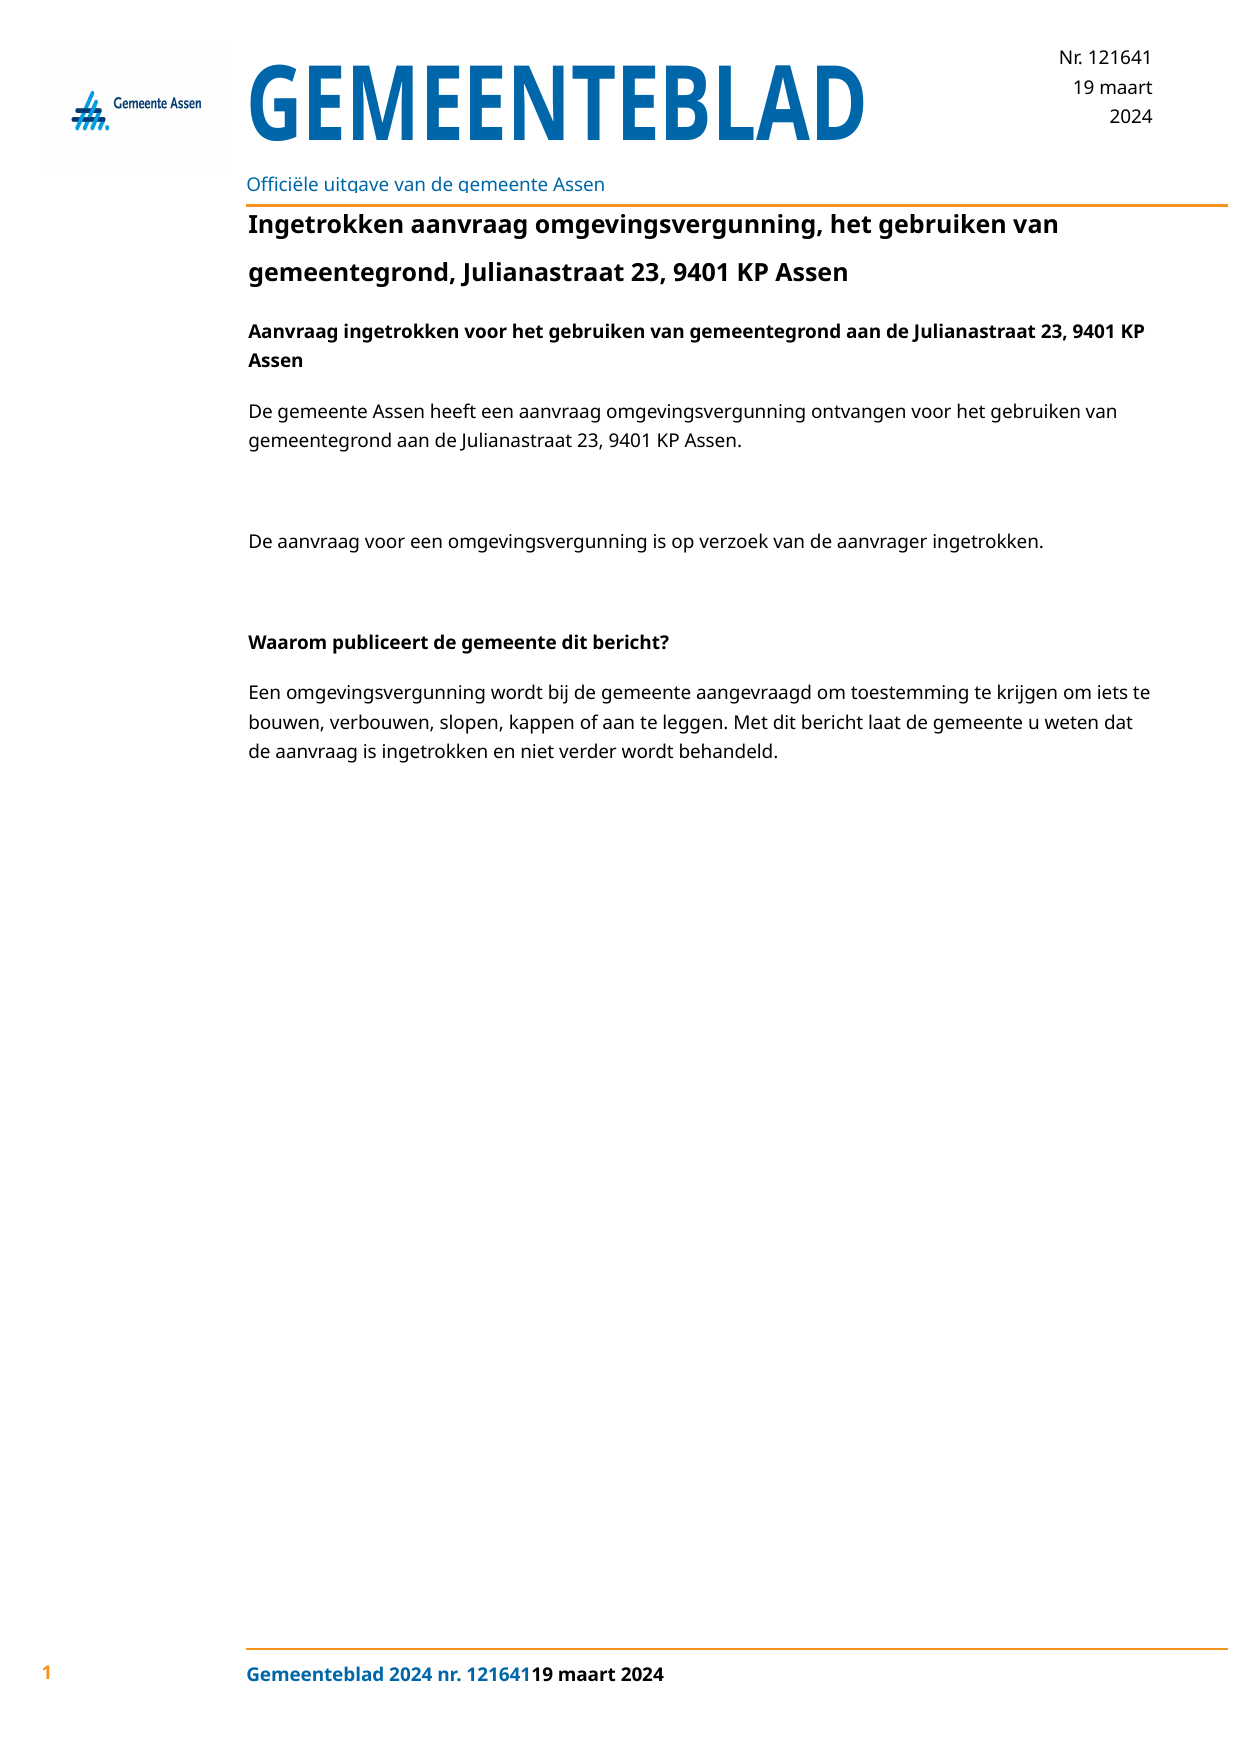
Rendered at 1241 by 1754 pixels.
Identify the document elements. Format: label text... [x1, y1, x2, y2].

text Een omgevingsvergunning wordt bij de gemeente aangevraagd om toestemming te krijgen om iets te bouwen, verbouwen, slopen, kappen of aan te leggen. Met dit bericht laat de gemeente u weten dat de aanvraag is ingetrokken en niet verder wordt behandeld. [248, 679, 1152, 764]
text Ingetrokken aanvraag omgevingsvergunning, het gebruiken van gemeentegrond, Julianastraat 23, 9401 KP Assen [248, 207, 1152, 288]
picture [41, 47, 231, 172]
text De gemeente Assen heeft een aanvraag omgevingsvergunning ontvangen voor het gebruiken van gemeentegrond aan de Julianastraat 23, 9401 KP Assen. [248, 398, 1152, 453]
text Aanvraag ingetrokken voor het gebruiken van gemeentegrond aan de Julianastraat 23, 9401 KP Assen [248, 318, 1152, 373]
text Waarom publiceert de gemeente dit bericht? [248, 629, 1152, 655]
text De aanvraag voor een omgevingsvergunning is op verzoek van de aanvrager ingetrokken. [248, 528, 1152, 554]
